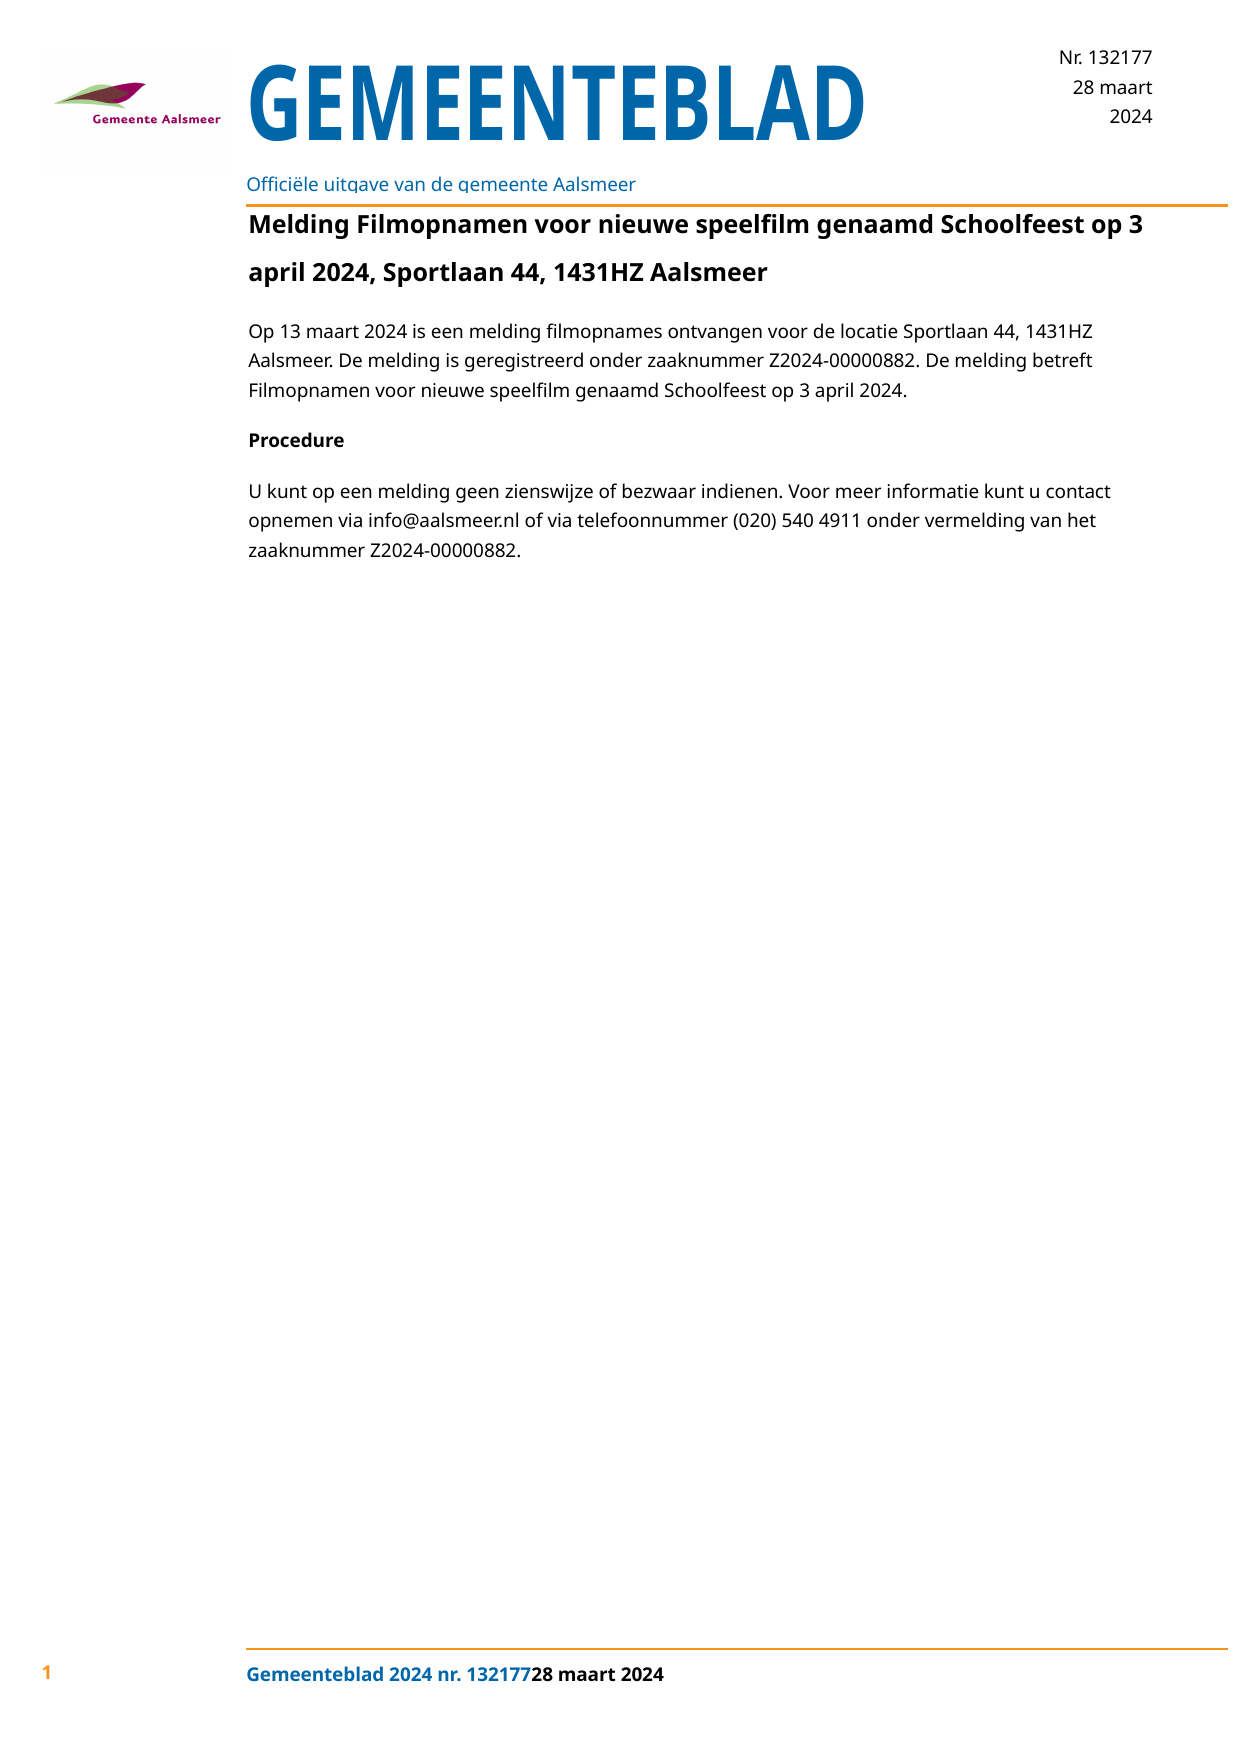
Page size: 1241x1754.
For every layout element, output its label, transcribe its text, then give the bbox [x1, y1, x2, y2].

text U kunt op een melding geen zienswijze of bezwaar indienen. Voor meer informatie kunt u contact opnemen via info@aalsmeer.nl of via telefoonnummer (020) 540 4911 onder vermelding van het zaaknummer Z2024-00000882. [248, 478, 1152, 563]
text Melding Filmopnamen voor nieuwe speelfilm genaamd Schoolfeest op 3 april 2024, Sportlaan 44, 1431HZ Aalsmeer [248, 207, 1152, 288]
picture [41, 47, 231, 172]
text Procedure [248, 427, 1152, 453]
text Op 13 maart 2024 is een melding filmopnames ontvangen voor de locatie Sportlaan 44, 1431HZ Aalsmeer. De melding is geregistreerd onder zaaknummer Z2024-00000882. De melding betreft Filmopnamen voor nieuwe speelfilm genaamd Schoolfeest op 3 april 2024. [248, 318, 1152, 403]
